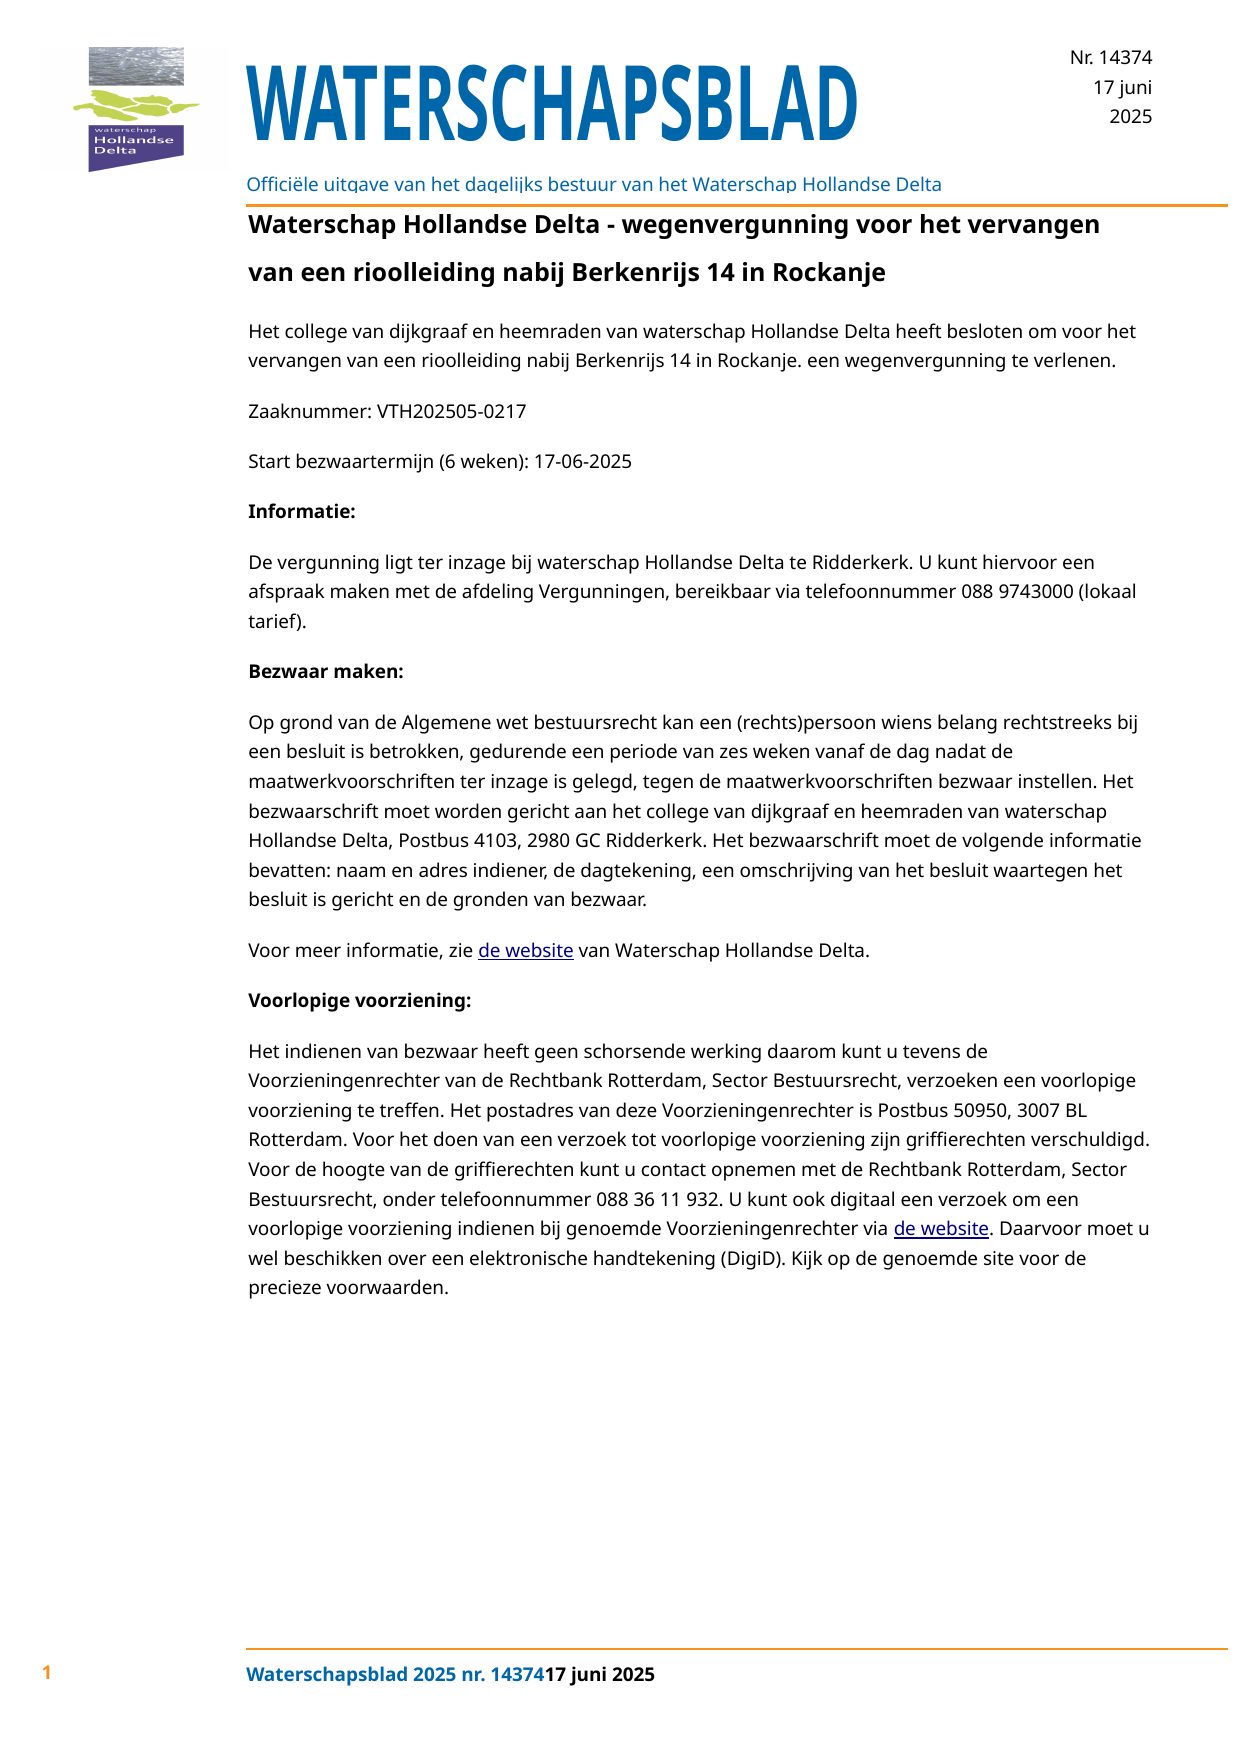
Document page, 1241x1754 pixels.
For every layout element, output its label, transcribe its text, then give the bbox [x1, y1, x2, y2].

text Zaaknummer: VTH202505-0217 [248, 398, 1152, 424]
text Bezwaar maken: [248, 659, 1152, 684]
text Informatie: [248, 499, 1152, 524]
text De vergunning ligt ter inzage bij waterschap Hollandse Delta te Ridderkerk. U kunt hiervoor een afspraak maken met de afdeling Vergunningen, bereikbaar via telefoonnummer 088 9743000 (lokaal tarief). [248, 549, 1152, 634]
picture [41, 47, 231, 172]
text Waterschap Hollandse Delta - wegenvergunning voor het vervangen van een rioolleiding nabij Berkenrijs 14 in Rockanje [248, 207, 1152, 288]
text Op grond van de Algemene wet bestuursrecht kan een (rechts)persoon wiens belang rechtstreeks bij een besluit is betrokken, gedurende een periode van zes weken vanaf de dag nadat de maatwerkvoorschriften ter inzage is gelegd, tegen de maatwerkvoorschriften bezwaar instellen. Het bezwaarschrift moet worden gericht aan het college van dijkgraaf en heemraden van waterschap Hollandse Delta, Postbus 4103, 2980 GC Ridderkerk. Het bezwaarschrift moet de volgende informatie bevatten: naam en adres indiener, de dagtekening, een omschrijving van het besluit waartegen het besluit is gericht en de gronden van bezwaar. [248, 709, 1152, 912]
text Start bezwaartermijn (6 weken): 17-06-2025 [248, 448, 1152, 474]
text Het indienen van bezwaar heeft geen schorsende werking daarom kunt u tevens de Voorzieningenrechter van de Rechtbank Rotterdam, Sector Bestuursrecht, verzoeken een voorlopige voorziening te treffen. Het postadres van deze Voorzieningenrechter is Postbus 50950, 3007 BL Rotterdam. Voor het doen van een verzoek tot voorlopige voorziening zijn griffierechten verschuldigd. Voor de hoogte van de griffierechten kunt u contact opnemen met de Rechtbank Rotterdam, Sector Bestuursrecht, onder telefoonnummer 088 36 11 932. U kunt ook digitaal een verzoek om een voorlopige voorziening indienen bij genoemde Voorzieningenrechter via de website. Daarvoor moet u wel beschikken over een elektronische handtekening (DigiD). Kijk op de genoemde site voor de precieze voorwaarden. [248, 1038, 1152, 1300]
text Het college van dijkgraaf en heemraden van waterschap Hollandse Delta heeft besloten om voor het vervangen van een rioolleiding nabij Berkenrijs 14 in Rockanje. een wegenvergunning te verlenen. [248, 318, 1152, 373]
text Voorlopige voorziening: [248, 987, 1152, 1013]
text Voor meer informatie, zie de website van Waterschap Hollandse Delta. [248, 937, 1152, 963]
